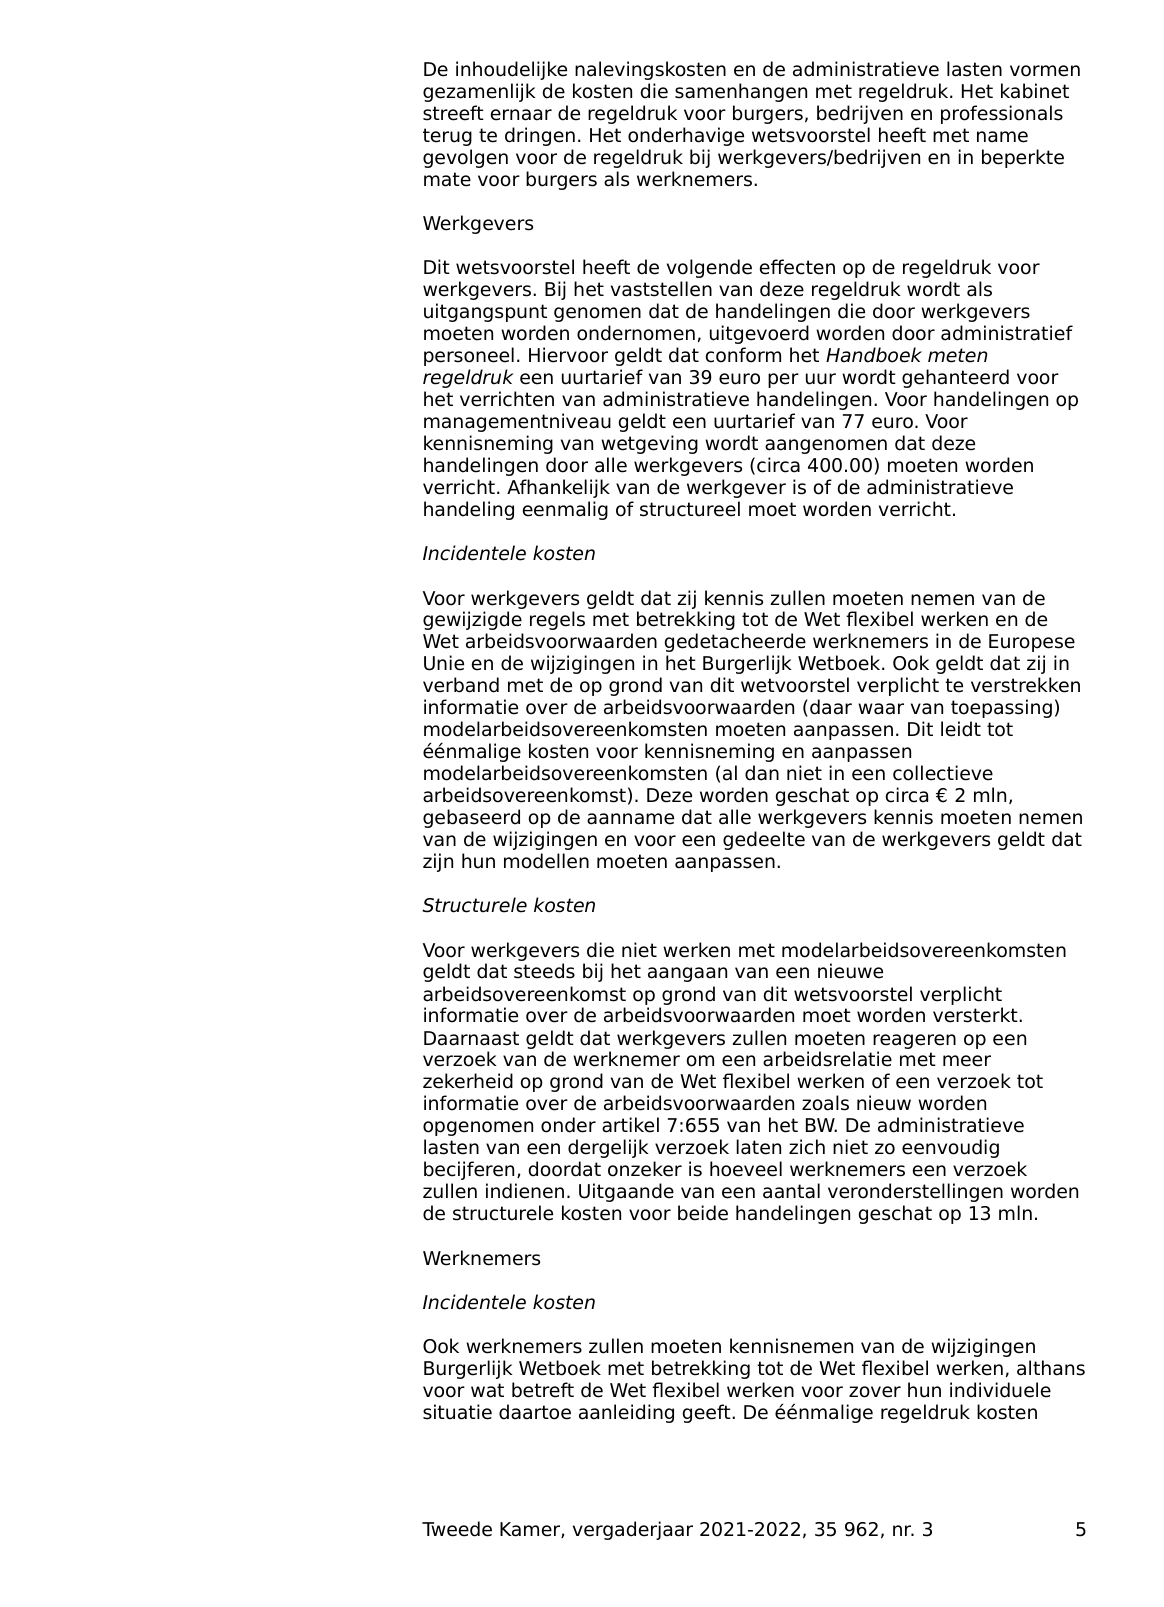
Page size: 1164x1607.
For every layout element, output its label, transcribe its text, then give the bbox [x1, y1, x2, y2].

text Dit wetsvoorstel heeft de volgende effecten op de regeldruk voor werkgevers. Bij het vaststellen van deze regeldruk wordt als uitgangspunt genomen dat de handelingen die door werkgevers moeten worden ondernomen, uitgevoerd worden door administratief personeel. Hiervoor geldt dat conform het Handboek meten regeldruk een uurtarief van 39 euro per uur wordt gehanteerd voor het verrichten van administratieve handelingen. Voor handelingen op managementniveau geldt een uurtarief van 77 euro. Voor kennisneming van wetgeving wordt aangenomen dat deze handelingen door alle werkgevers (circa 400.00) moeten worden verricht. Afhankelijk van de werkgever is of de administratieve handeling eenmalig of structureel moet worden verricht. [422, 257, 1087, 521]
text Voor werkgevers geldt dat zij kennis zullen moeten nemen van de gewijzigde regels met betrekking tot de Wet flexibel werken en de Wet arbeidsvoorwaarden gedetacheerde werknemers in de Europese Unie en de wijzigingen in het Burgerlijk Wetboek. Ook geldt dat zij in verband met de op grond van dit wetvoorstel verplicht te verstrekken informatie over de arbeidsvoorwaarden (daar waar van toepassing) modelarbeidsovereenkomsten moeten aanpassen. Dit leidt tot éénmalige kosten voor kennisneming en aanpassen modelarbeidsovereenkomsten (al dan niet in een collectieve arbeidsovereenkomst). Deze worden geschat op circa € 2 mln, gebaseerd op de aanname dat alle werkgevers kennis moeten nemen van de wijzigingen en voor een gedeelte van de werkgevers geldt dat zijn hun modellen moeten aanpassen. [422, 587, 1087, 873]
text De inhoudelijke nalevingskosten en de administratieve lasten vormen gezamenlijk de kosten die samenhangen met regeldruk. Het kabinet streeft ernaar de regeldruk voor burgers, bedrijven en professionals terug te dringen. Het onderhavige wetsvoorstel heeft met name gevolgen voor de regeldruk bij werkgevers/bedrijven en in beperkte mate voor burgers als werknemers. [422, 59, 1087, 191]
subtitle Incidentele kosten [422, 543, 1087, 565]
subtitle Structurele kosten [422, 895, 1087, 917]
text Voor werkgevers die niet werken met modelarbeidsovereenkomsten geldt dat steeds bij het aangaan van een nieuwe arbeidsovereenkomst op grond van dit wetsvoorstel verplicht informatie over de arbeidsvoorwaarden moet worden versterkt. Daarnaast geldt dat werkgevers zullen moeten reageren op een verzoek van de werknemer om een arbeidsrelatie met meer zekerheid op grond van de Wet flexibel werken of een verzoek tot informatie over de arbeidsvoorwaarden zoals nieuw worden opgenomen onder artikel 7:655 van het BW. De administratieve lasten van een dergelijk verzoek laten zich niet zo eenvoudig becijferen, doordat onzeker is hoeveel werknemers een verzoek zullen indienen. Uitgaande van een aantal veronderstellingen worden de structurele kosten voor beide handelingen geschat op 13 mln. [422, 939, 1087, 1225]
subtitle Incidentele kosten [422, 1292, 1087, 1313]
text Ook werknemers zullen moeten kennisnemen van de wijzigingen Burgerlijk Wetboek met betrekking tot de Wet flexibel werken, althans voor wat betreft de Wet flexibel werken voor zover hun individuele situatie daartoe aanleiding geeft. De éénmalige regeldruk kosten [422, 1336, 1087, 1424]
text Werkgevers [422, 213, 1087, 235]
text Werknemers [422, 1247, 1087, 1269]
